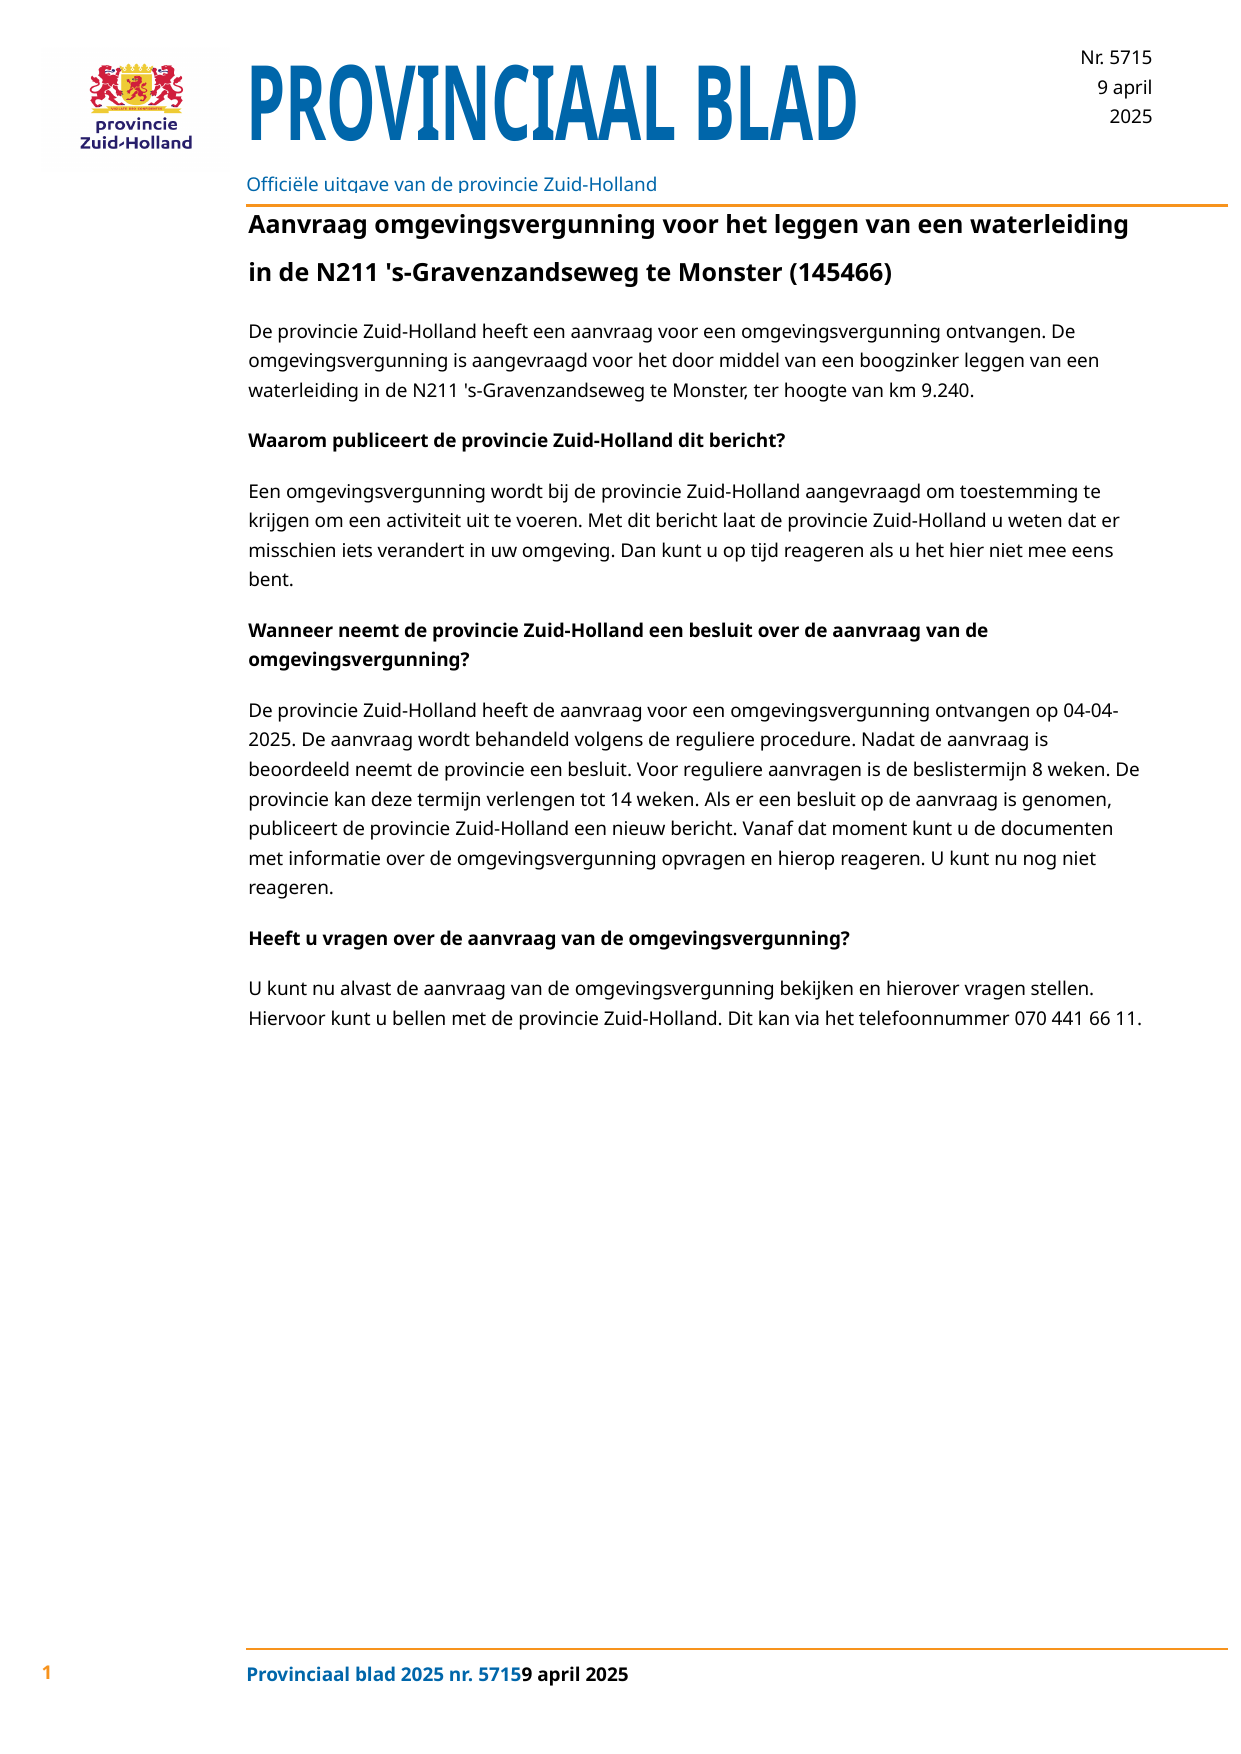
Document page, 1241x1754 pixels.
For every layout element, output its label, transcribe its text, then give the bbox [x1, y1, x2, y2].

text Een omgevingsvergunning wordt bij de provincie Zuid-Holland aangevraagd om toestemming te krijgen om een activiteit uit te voeren. Met dit bericht laat de provincie Zuid-Holland u weten dat er misschien iets verandert in uw omgeving. Dan kunt u op tijd reageren als u het hier niet mee eens bent. [248, 478, 1152, 592]
text De provincie Zuid-Holland heeft een aanvraag voor een omgevingsvergunning ontvangen. De omgevingsvergunning is aangevraagd voor het door middel van een boogzinker leggen van een waterleiding in de N211 's-Gravenzandseweg te Monster, ter hoogte van km 9.240. [248, 318, 1152, 403]
picture [41, 47, 231, 172]
text Aanvraag omgevingsvergunning voor het leggen van een waterleiding in de N211 's-Gravenzandseweg te Monster (145466) [248, 207, 1152, 288]
text Heeft u vragen over de aanvraag van de omgevingsvergunning? [248, 925, 1152, 951]
text Waarom publiceert de provincie Zuid-Holland dit bericht? [248, 427, 1152, 453]
text De provincie Zuid-Holland heeft de aanvraag voor een omgevingsvergunning ontvangen op 04-04-2025. De aanvraag wordt behandeld volgens de reguliere procedure. Nadat de aanvraag is beoordeeld neemt de provincie een besluit. Voor reguliere aanvragen is de beslistermijn 8 weken. De provincie kan deze termijn verlengen tot 14 weken. Als er een besluit op de aanvraag is genomen, publiceert de provincie Zuid-Holland een nieuw bericht. Vanaf dat moment kunt u de documenten met informatie over de omgevingsvergunning opvragen en hierop reageren. U kunt nu nog niet reageren. [248, 697, 1152, 900]
text U kunt nu alvast de aanvraag van de omgevingsvergunning bekijken en hierover vragen stellen. Hiervoor kunt u bellen met de provincie Zuid-Holland. Dit kan via het telefoonnummer 070 441 66 11. [248, 975, 1152, 1031]
text Wanneer neemt de provincie Zuid-Holland een besluit over de aanvraag van de omgevingsvergunning? [248, 617, 1152, 672]
